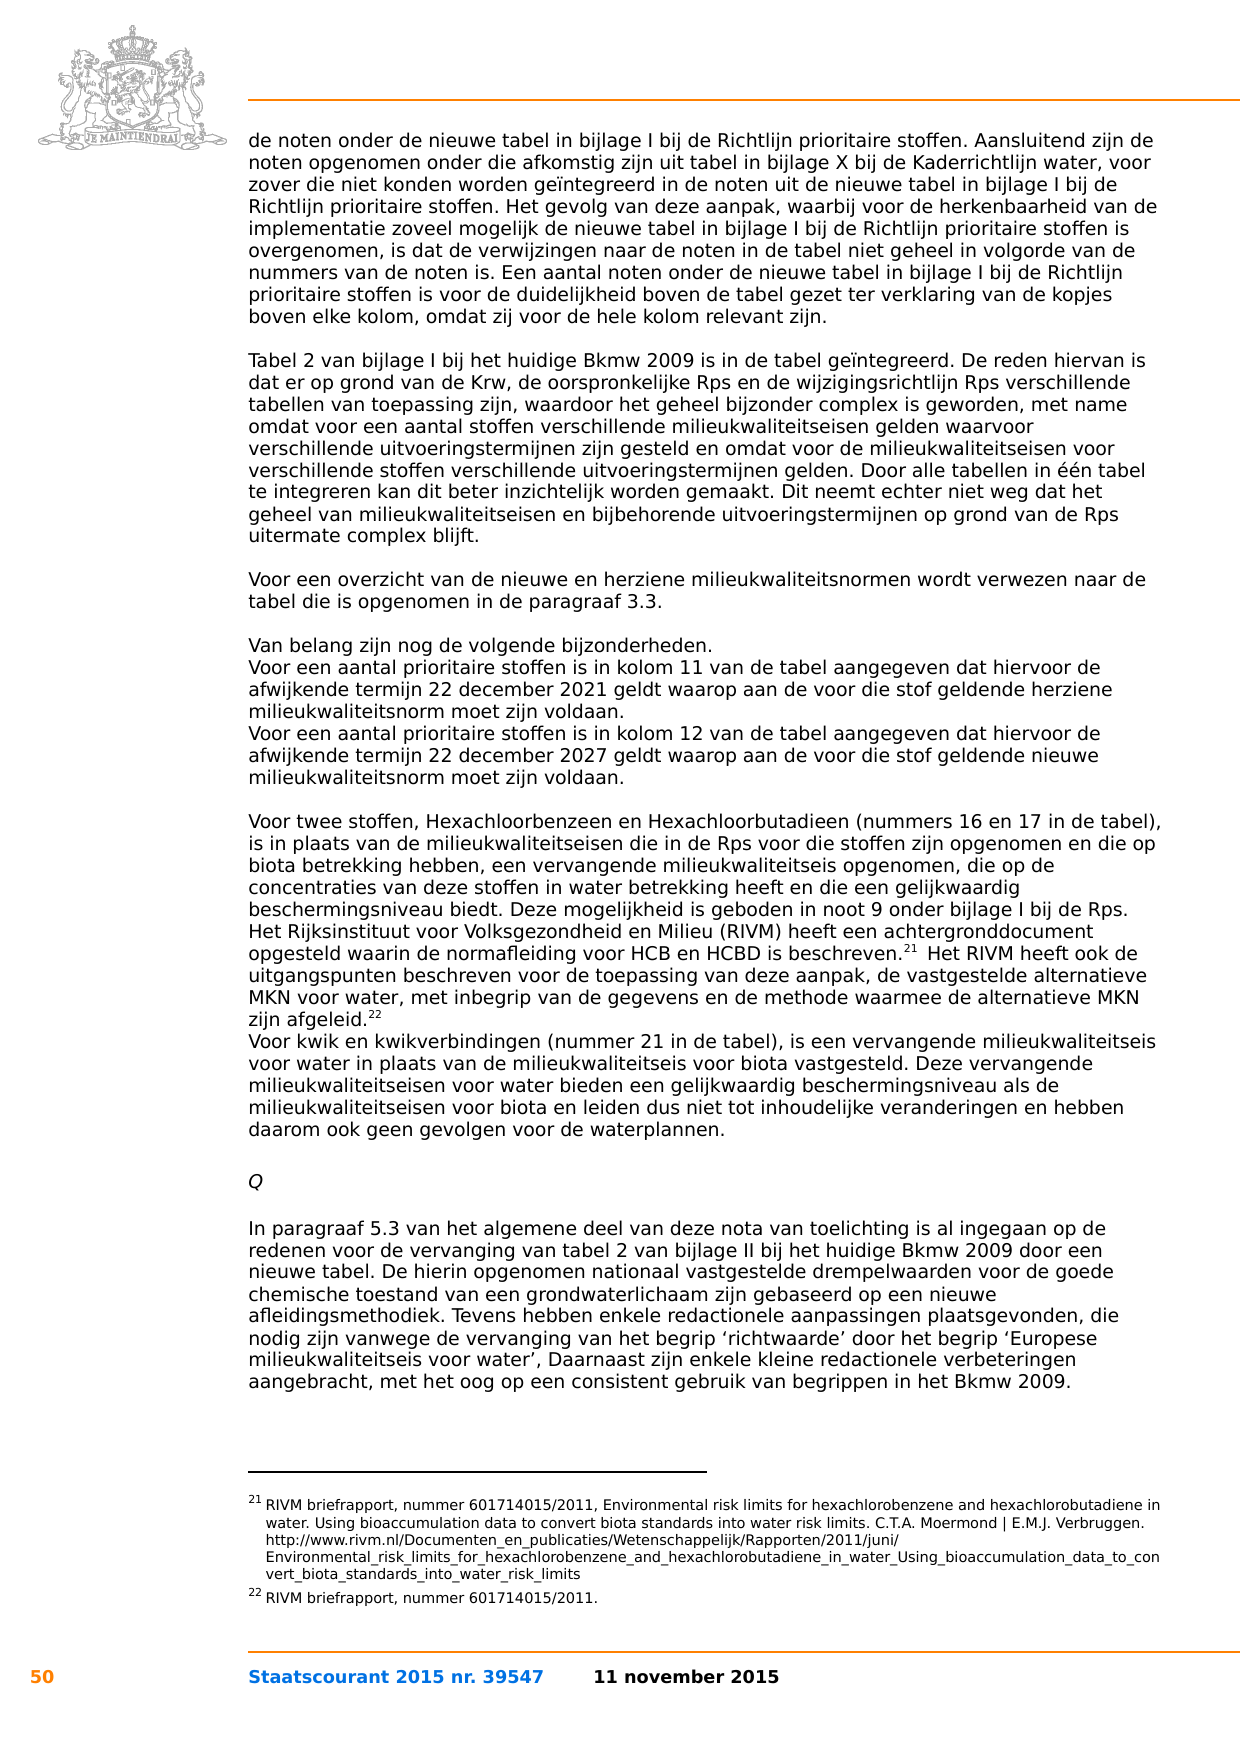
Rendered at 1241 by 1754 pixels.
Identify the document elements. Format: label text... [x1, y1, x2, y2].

text Tabel 2 van bijlage I bij het huidige Bkmw 2009 is in de tabel geïntegreerd. De reden hiervan is dat er op grond van de Krw, de oorspronkelijke Rps en de wijzigingsrichtlijn Rps verschillende tabellen van toepassing zijn, waardoor het geheel bijzonder complex is geworden, met name omdat voor een aantal stoffen verschillende milieukwaliteitseisen gelden waarvoor verschillende uitvoeringstermijnen zijn gesteld en omdat voor de milieukwaliteitseisen voor verschillende stoffen verschillende uitvoeringstermijnen gelden. Door alle tabellen in één tabel te integreren kan dit beter inzichtelijk worden gemaakt. Dit neemt echter niet weg dat het geheel van milieukwaliteitseisen en bijbehorende uitvoeringstermijnen op grond van de Rps uitermate complex blijft. [248, 349, 1163, 547]
text Van belang zijn nog de volgende bijzonderheden. [248, 635, 1163, 657]
picture [38, 25, 227, 150]
text In paragraaf 5.3 van het algemene deel van deze nota van toelichting is al ingegaan op de redenen voor de vervanging van tabel 2 van bijlage II bij het huidige Bkmw 2009 door een nieuwe tabel. De hierin opgenomen nationaal vastgestelde drempelwaarden voor de goede chemische toestand van een grondwaterlichaam zijn gebaseerd op een nieuwe afleidingsmethodiek. Tevens hebben enkele redactionele aanpassingen plaatsgevonden, die nodig zijn vanwege de vervanging van het begrip ‘richtwaarde’ door het begrip ‘Europese milieukwaliteitseis voor water’, Daarnaast zijn enkele kleine redactionele verbeteringen aangebracht, met het oog op een consistent gebruik van begrippen in het Bkmw 2009. [248, 1217, 1163, 1393]
text Voor een aantal prioritaire stoffen is in kolom 11 van de tabel aangegeven dat hiervoor de afwijkende termijn 22 december 2021 geldt waarop aan de voor die stof geldende herziene milieukwaliteitsnorm moet zijn voldaan. [248, 657, 1163, 723]
text de noten onder de nieuwe tabel in bijlage I bij de Richtlijn prioritaire stoffen. Aansluitend zijn de noten opgenomen onder die afkomstig zijn uit tabel in bijlage X bij de Kaderrichtlijn water, voor zover die niet konden worden geïntegreerd in de noten uit de nieuwe tabel in bijlage I bij de Richtlijn prioritaire stoffen. Het gevolg van deze aanpak, waarbij voor de herkenbaarheid van de implementatie zoveel mogelijk de nieuwe tabel in bijlage I bij de Richtlijn prioritaire stoffen is overgenomen, is dat de verwijzingen naar de noten in de tabel niet geheel in volgorde van de nummers van de noten is. Een aantal noten onder de nieuwe tabel in bijlage I bij de Richtlijn prioritaire stoffen is voor de duidelijkheid boven de tabel gezet ter verklaring van de kopjes boven elke kolom, omdat zij voor de hele kolom relevant zijn. [248, 130, 1163, 328]
text RIVM briefrapport, nummer 601714015/2011. [248, 1586, 1163, 1608]
text Voor twee stoffen, Hexachloorbenzeen en Hexachloorbutadieen (nummers 16 en 17 in de tabel), is in plaats van de milieukwaliteitseisen die in de Rps voor die stoffen zijn opgenomen en die op biota betrekking hebben, een vervangende milieukwaliteitseis opgenomen, die op de concentraties van deze stoffen in water betrekking heeft en die een gelijkwaardig beschermingsniveau biedt. Deze mogelijkheid is geboden in noot 9 onder bijlage I bij de Rps. Het Rijksinstituut voor Volksgezondheid en Milieu (RIVM) heeft een achtergronddocument opgesteld waarin de normafleiding voor HCB en HCBD is beschreven. Het RIVM heeft ook de uitgangspunten beschreven voor de toepassing van deze aanpak, de vastgestelde alternatieve MKN voor water, met inbegrip van de gegevens en de methode waarmee de alternatieve MKN zijn afgeleid. [248, 811, 1163, 1031]
subtitle Q [248, 1171, 1163, 1192]
text RIVM briefrapport, nummer 601714015/2011, Environmental risk limits for hexachlorobenzene and hexachlorobutadiene in water. Using bioaccumulation data to convert biota standards into water risk limits. C.T.A. Moermond | E.M.J. Verbruggen. http://www.rivm.nl/Documenten_en_publicaties/Wetenschappelijk/Rapporten/2011/juni/Environmental_risk_limits_for_hexachlorobenzene_and_hexachlorobutadiene_in_water_Using_bioaccumulation_data_to_convert_biota_standards_into_water_risk_limits [248, 1493, 1163, 1583]
text Voor kwik en kwikverbindingen (nummer 21 in de tabel), is een vervangende milieukwaliteitseis voor water in plaats van de milieukwaliteitseis voor biota vastgesteld. Deze vervangende milieukwaliteitseisen voor water bieden een gelijkwaardig beschermingsniveau als de milieukwaliteitseisen voor biota en leiden dus niet tot inhoudelijke veranderingen en hebben daarom ook geen gevolgen voor de waterplannen. [248, 1031, 1163, 1141]
text Voor een aantal prioritaire stoffen is in kolom 12 van de tabel aangegeven dat hiervoor de afwijkende termijn 22 december 2027 geldt waarop aan de voor die stof geldende nieuwe milieukwaliteitsnorm moet zijn voldaan. [248, 723, 1163, 789]
text Voor een overzicht van de nieuwe en herziene milieukwaliteitsnormen wordt verwezen naar de tabel die is opgenomen in de paragraaf 3.3. [248, 569, 1163, 613]
